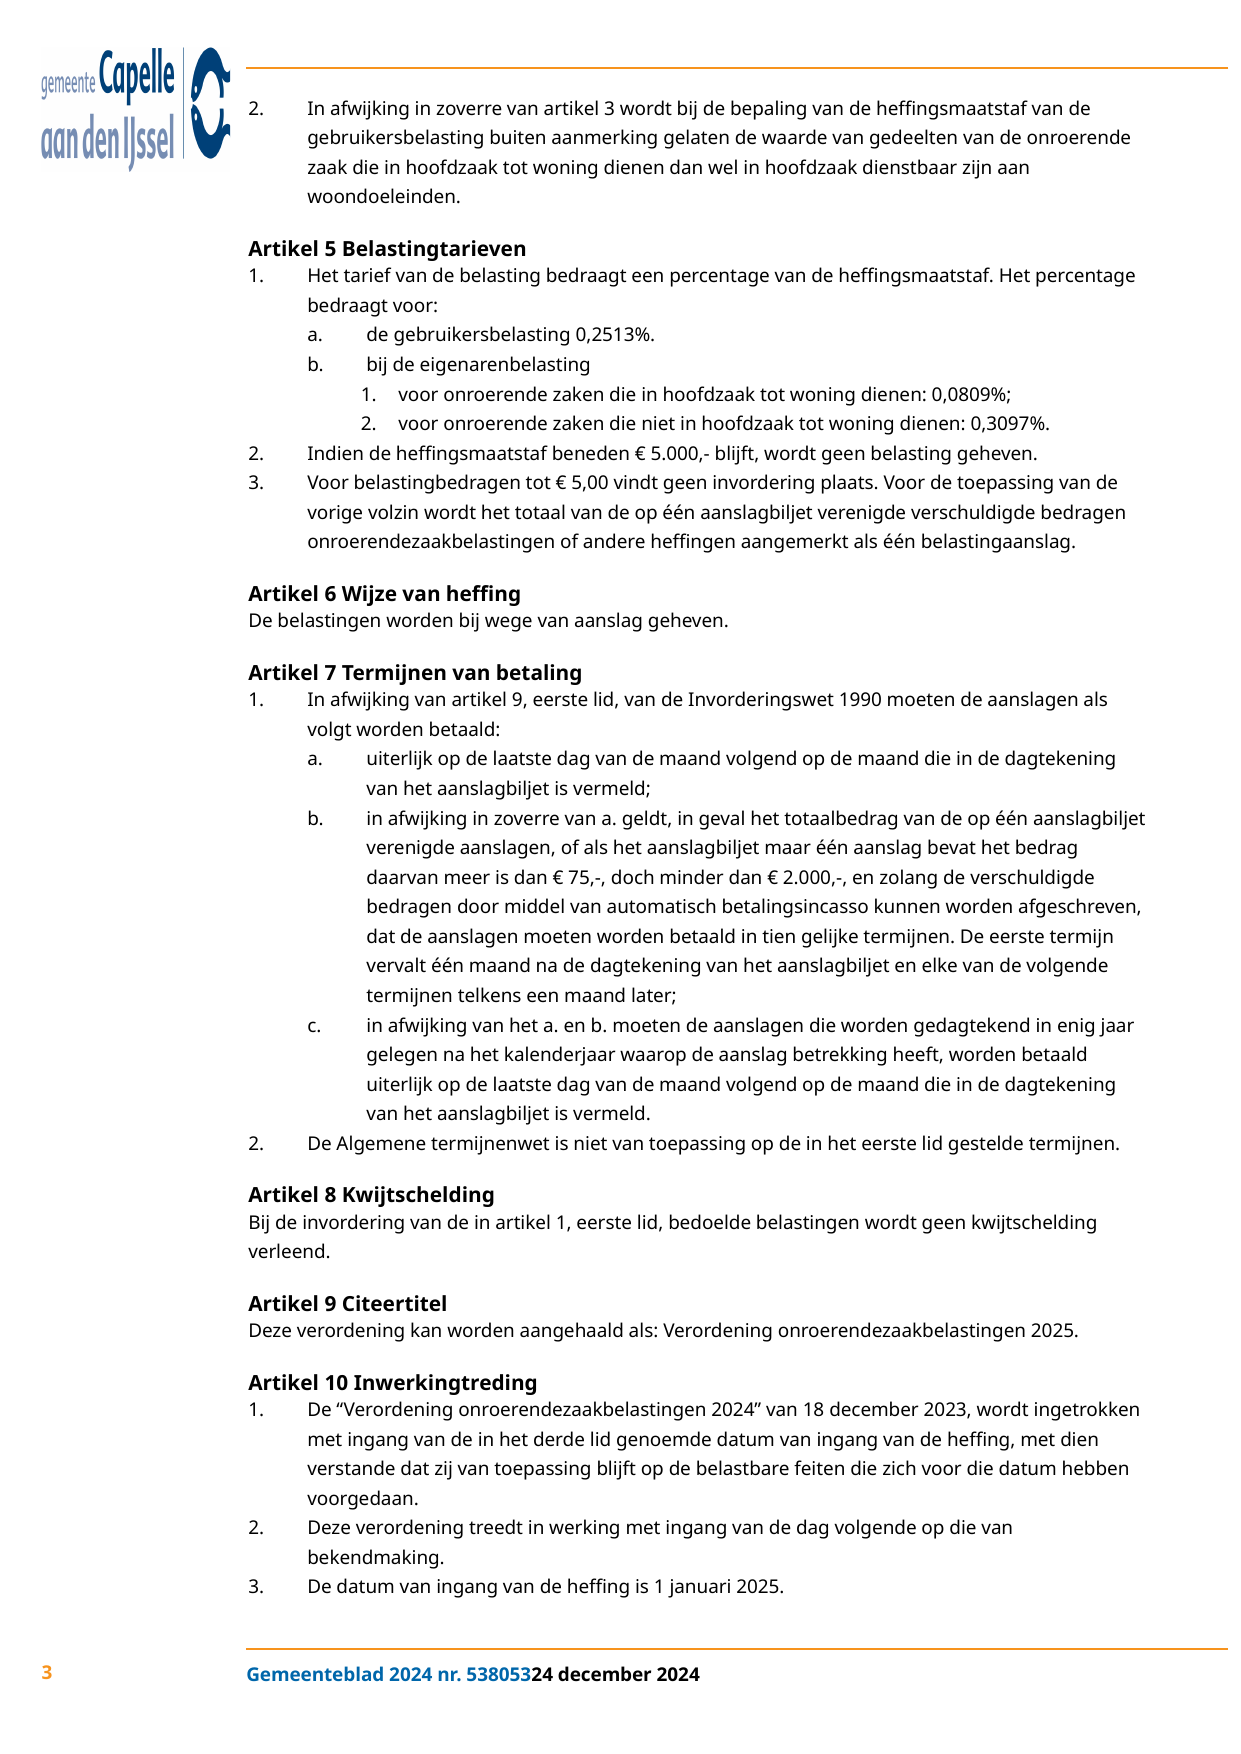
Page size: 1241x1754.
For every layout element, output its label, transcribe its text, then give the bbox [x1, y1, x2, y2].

list de gebruikersbelasting 0,2513%. [307, 322, 1152, 347]
text Bij de invordering van de in artikel 1, eerste lid, bedoelde belastingen wordt geen kwijtschelding verleend. [248, 1209, 1152, 1264]
text Artikel 8 Kwijtschelding [248, 1181, 1152, 1209]
text Artikel 7 Termijnen van betaling [248, 658, 1152, 686]
text Artikel 6 Wijze van heffing [248, 579, 1152, 607]
list uiterlijk op de laatste dag van de maand volgend op de maand die in de dagtekening van het aanslagbiljet is vermeld; [307, 746, 1152, 801]
list voor onroerende zaken die niet in hoofdzaak tot woning dienen: 0,3097%. [361, 410, 1152, 436]
list in afwijking in zoverre van a. geldt, in geval het totaalbedrag van de op één aanslagbiljet verenigde aanslagen, of als het aanslagbiljet maar één aanslag bevat het bedrag daarvan meer is dan € 75,-, doch minder dan € 2.000,-, en zolang de verschuldigde bedragen door middel van automatisch betalingsincasso kunnen worden afgeschreven, dat de aanslagen moeten worden betaald in tien gelijke termijnen. De eerste termijn vervalt één maand na de dagtekening van het aanslagbiljet en elke van de volgende termijnen telkens een maand later; [307, 805, 1152, 1008]
list bij de eigenarenbelasting [307, 351, 1152, 377]
list voor onroerende zaken die in hoofdzaak tot woning dienen: 0,0809%; [361, 381, 1152, 406]
picture [41, 47, 231, 172]
list Deze verordening treedt in werking met ingang van de dag volgende op die van bekendmaking. [248, 1514, 1152, 1570]
text Artikel 9 Citeertitel [248, 1289, 1152, 1317]
list In afwijking in zoverre van artikel 3 wordt bij de bepaling van de heffingsmaatstaf van de gebruikersbelasting buiten aanmerking gelaten de waarde van gedeelten van de onroerende zaak die in hoofdzaak tot woning dienen dan wel in hoofdzaak dienstbaar zijn aan woondoeleinden. [248, 95, 1152, 209]
list De Algemene termijnenwet is niet van toepassing op de in het eerste lid gestelde termijnen. [248, 1130, 1152, 1156]
list Het tarief van de belasting bedraagt een percentage van de heffingsmaatstaf. Het percentage bedraagt voor: [248, 262, 1152, 318]
list De “Verordening onroerendezaakbelastingen 2024” van 18 december 2023, wordt ingetrokken met ingang van de in het derde lid genoemde datum van ingang van de heffing, met dien verstande dat zij van toepassing blijft op de belastbare feiten die zich voor die datum hebben voorgedaan. [248, 1396, 1152, 1511]
text Deze verordening kan worden aangehaald als: Verordening onroerendezaakbelastingen 2025. [248, 1317, 1152, 1343]
list Indien de heffingsmaatstaf beneden € 5.000,- blijft, wordt geen belasting geheven. [248, 440, 1152, 466]
list in afwijking van het a. en b. moeten de aanslagen die worden gedagtekend in enig jaar gelegen na het kalenderjaar waarop de aanslag betrekking heeft, worden betaald uiterlijk op de laatste dag van de maand volgend op de maand die in de dagtekening van het aanslagbiljet is vermeld. [307, 1012, 1152, 1126]
list Voor belastingbedragen tot € 5,00 vindt geen invordering plaats. Voor de toepassing van de vorige volzin wordt het totaal van de op één aanslagbiljet verenigde verschuldigde bedragen onroerendezaakbelastingen of andere heffingen aangemerkt als één belastingaanslag. [248, 469, 1152, 554]
text De belastingen worden bij wege van aanslag geheven. [248, 607, 1152, 633]
text Artikel 10 Inwerkingtreding [248, 1368, 1152, 1396]
list In afwijking van artikel 9, eerste lid, van de Invorderingswet 1990 moeten de aanslagen als volgt worden betaald: [248, 686, 1152, 742]
list De datum van ingang van de heffing is 1 januari 2025. [248, 1574, 1152, 1599]
text Artikel 5 Belastingtarieven [248, 234, 1152, 262]
